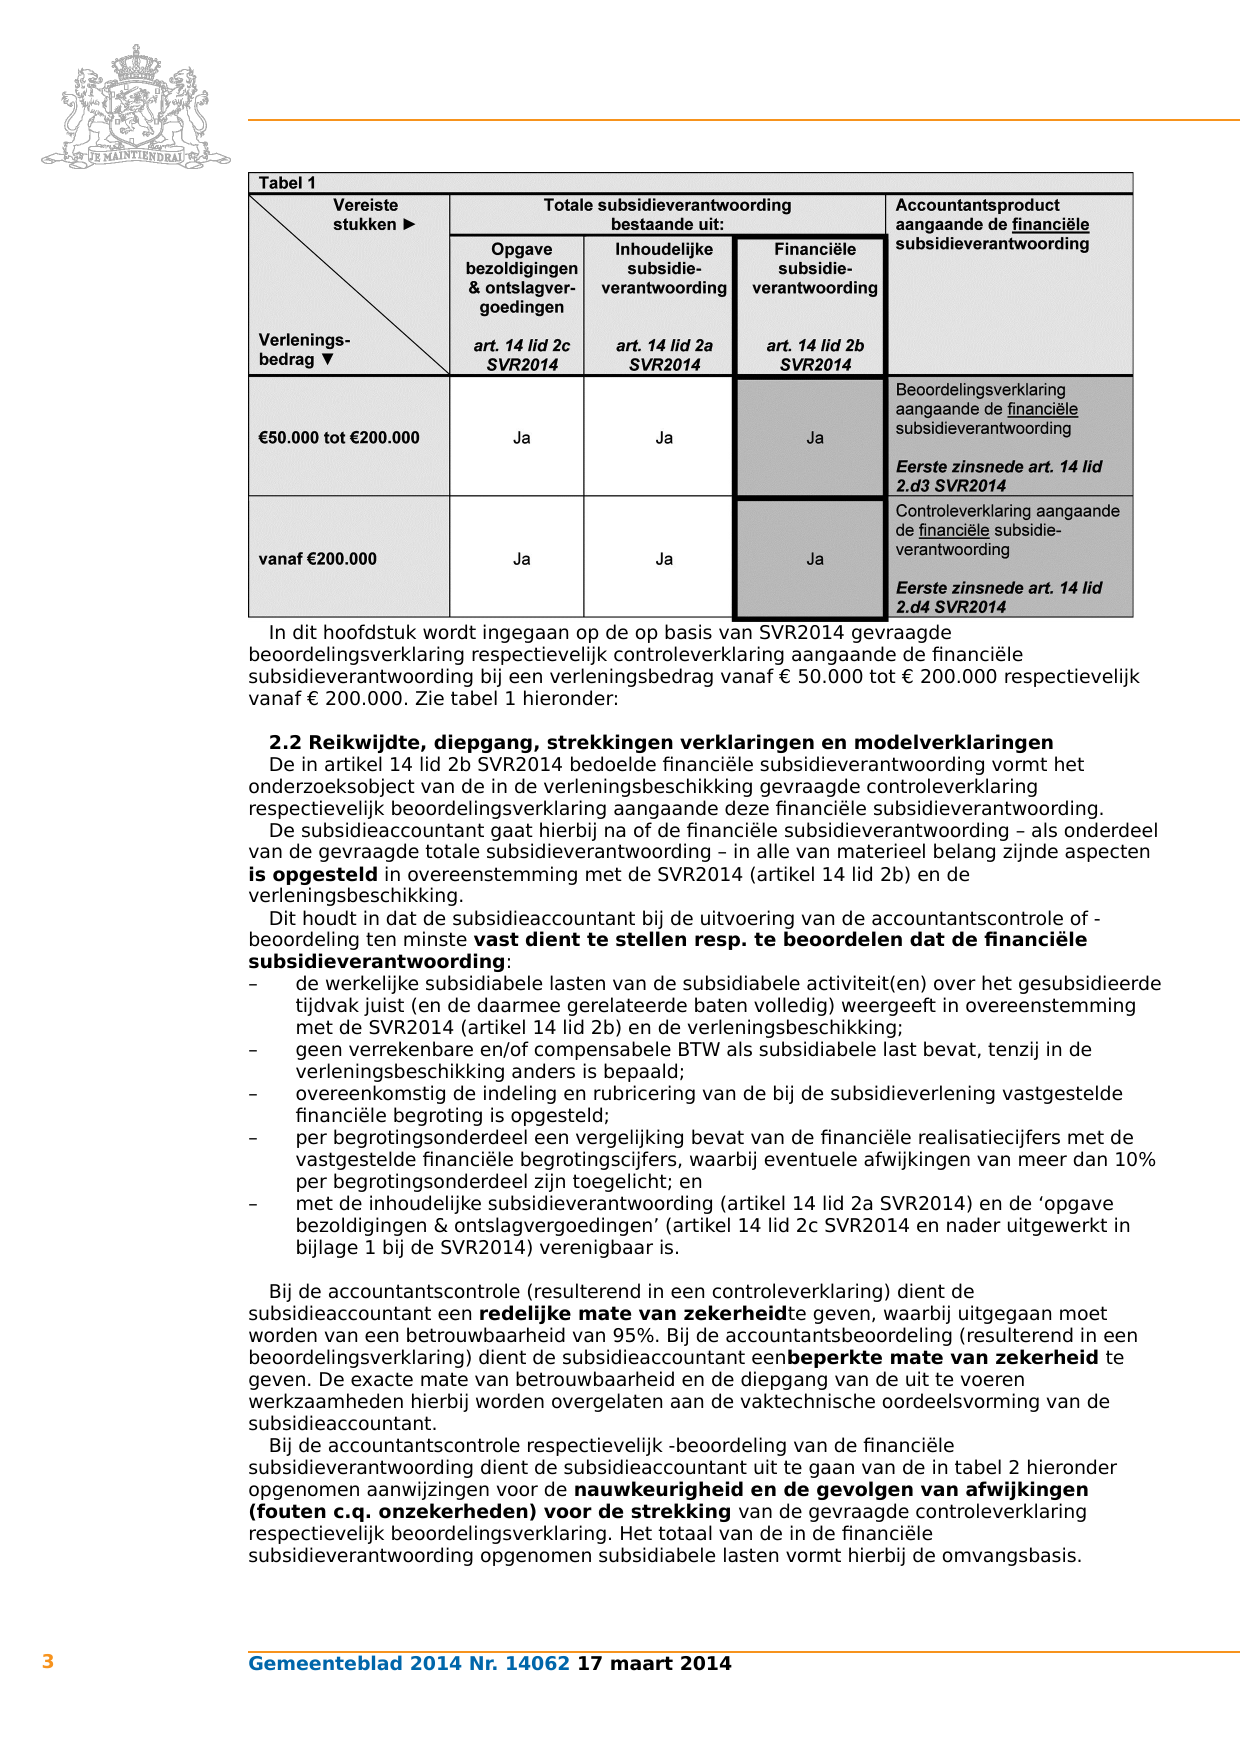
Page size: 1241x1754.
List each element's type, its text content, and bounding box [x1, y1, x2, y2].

text De subsidieaccountant gaat hierbij na of de financiële subsidieverantwoording – als onderdeel van de gevraagde totale subsidieverantwoording – in alle van materieel belang zijnde aspecten is opgesteld in overeenstemming met de SVR2014 (artikel 14 lid 2b) en de verleningsbeschikking. [248, 819, 1163, 907]
text De in artikel 14 lid 2b SVR2014 bedoelde financiële subsidieverantwoording vormt het onderzoeksobject van de in de verleningsbeschikking gevraagde controleverklaring respectievelijk beoordelingsverklaring aangaande deze financiële subsidieverantwoording. [248, 753, 1163, 819]
text In dit hoofdstuk wordt ingegaan op de op basis van SVR2014 gevraagde beoordelingsverklaring respectievelijk controleverklaring aangaande de financiële subsidieverantwoording bij een verleningsbedrag vanaf € 50.000 tot € 200.000 respectievelijk vanaf € 200.000. Zie tabel 1 hieronder: [248, 173, 1163, 709]
picture [248, 172, 1134, 622]
picture [41, 44, 231, 169]
text Bij de accountantscontrole respectievelijk -beoordeling van de financiële subsidieverantwoording dient de subsidieaccountant uit te gaan van de in tabel 2 hieronder opgenomen aanwijzingen voor de nauwkeurigheid en de gevolgen van afwijkingen (fouten c.q. onzekerheden) voor de strekking van de gevraagde controleverklaring respectievelijk beoordelingsverklaring. Het totaal van de in de financiële subsidieverantwoording opgenomen subsidiabele lasten vormt hierbij de omvangsbasis. [248, 1435, 1163, 1567]
list geen verrekenbare en/of compensabele BTW als subsidiabele last bevat, tenzij in de verleningsbeschikking anders is bepaald; [248, 1039, 1163, 1083]
list overeenkomstig de indeling en rubricering van de bij de subsidieverlening vastgestelde financiële begroting is opgesteld; [248, 1083, 1163, 1127]
list de werkelijke subsidiabele lasten van de subsidiabele activiteit(en) over het gesubsidieerde tijdvak juist (en de daarmee gerelateerde baten volledig) weergeeft in overeenstemming met de SVR2014 (artikel 14 lid 2b) en de verleningsbeschikking; [248, 973, 1163, 1039]
text Bij de accountantscontrole (resulterend in een controleverklaring) dient de subsidieaccountant een redelijke mate van zekerheidte geven, waarbij uitgegaan moet worden van een betrouwbaarheid van 95%. Bij de accountantsbeoordeling (resulterend in een beoordelingsverklaring) dient de subsidieaccountant eenbeperkte mate van zekerheid te geven. De exacte mate van betrouwbaarheid en de diepgang van de uit te voeren werkzaamheden hierbij worden overgelaten aan de vaktechnische oordeelsvorming van de subsidieaccountant. [248, 1281, 1163, 1435]
list per begrotingsonderdeel een vergelijking bevat van de financiële realisatiecijfers met de vastgestelde financiële begrotingscijfers, waarbij eventuele afwijkingen van meer dan 10% per begrotingsonderdeel zijn toegelicht; en [248, 1127, 1163, 1193]
list met de inhoudelijke subsidieverantwoording (artikel 14 lid 2a SVR2014) en de ‘opgave bezoldigingen & ontslagvergoedingen’ (artikel 14 lid 2c SVR2014 en nader uitgewerkt in bijlage 1 bij de SVR2014) verenigbaar is. [248, 1193, 1163, 1259]
text 2.2 Reikwijdte, diepgang, strekkingen verklaringen en modelverklaringen [248, 732, 1163, 753]
text Dit houdt in dat de subsidieaccountant bij de uitvoering van de accountantscontrole of -beoordeling ten minste vast dient te stellen resp. te beoordelen dat de financiële subsidieverantwoording: [248, 907, 1163, 973]
